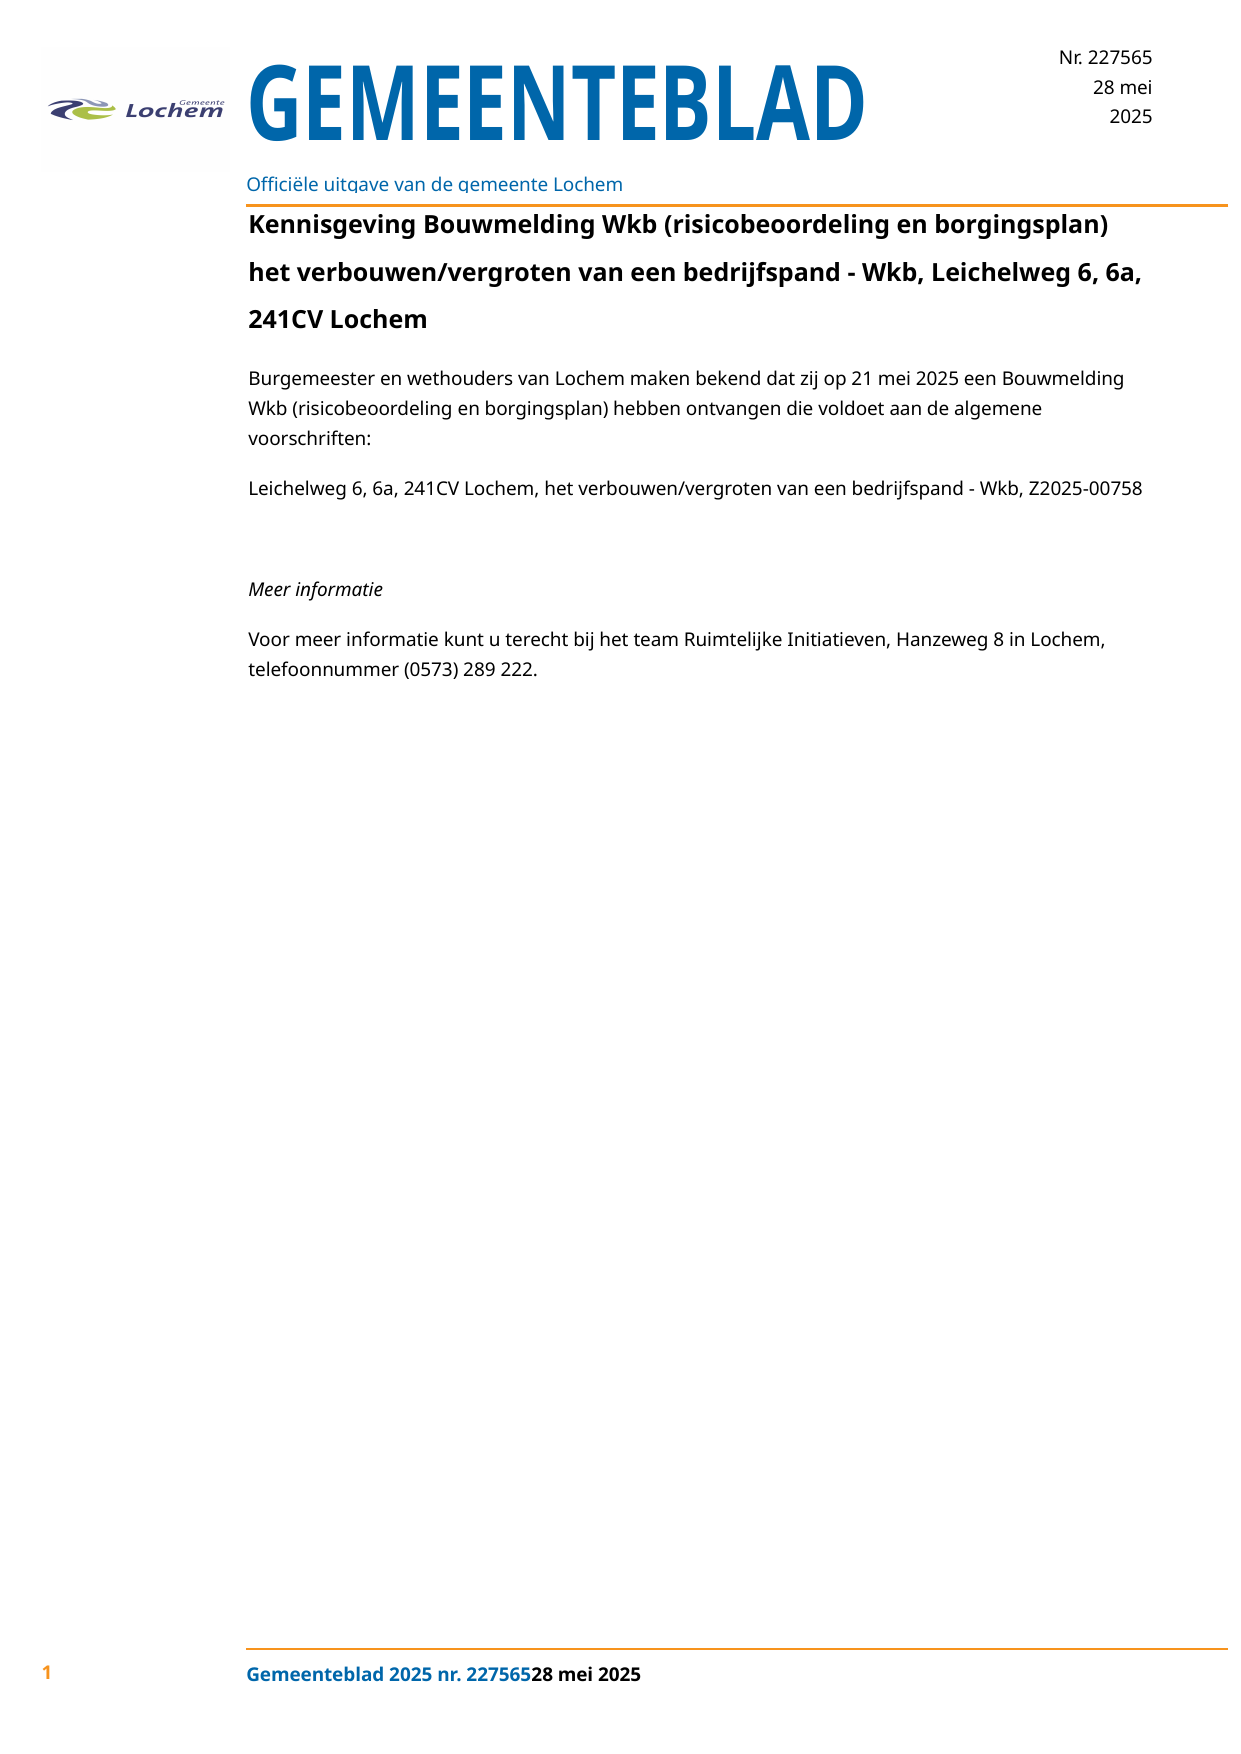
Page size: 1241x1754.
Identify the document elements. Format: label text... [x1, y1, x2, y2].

text Kennisgeving Bouwmelding Wkb (risicobeoordeling en borgingsplan) het verbouwen/vergroten van een bedrijfspand - Wkb, Leichelweg 6, 6a, 241CV Lochem [248, 207, 1152, 336]
picture [41, 47, 231, 172]
text Burgemeester en wethouders van Lochem maken bekend dat zij op 21 mei 2025 een Bouwmelding Wkb (risicobeoordeling en borgingsplan) hebben ontvangen die voldoet aan de algemene voorschriften: [248, 366, 1152, 450]
text Voor meer informatie kunt u terecht bij het team Ruimtelijke Initiatieven, Hanzeweg 8 in Lochem, telefoonnummer (0573) 289 222. [248, 626, 1152, 682]
text Leichelweg 6, 6a, 241CV Lochem, het verbouwen/vergroten van een bedrijfspand - Wkb, Z2025-00758 [248, 475, 1152, 501]
text Meer informatie [248, 576, 1152, 602]
